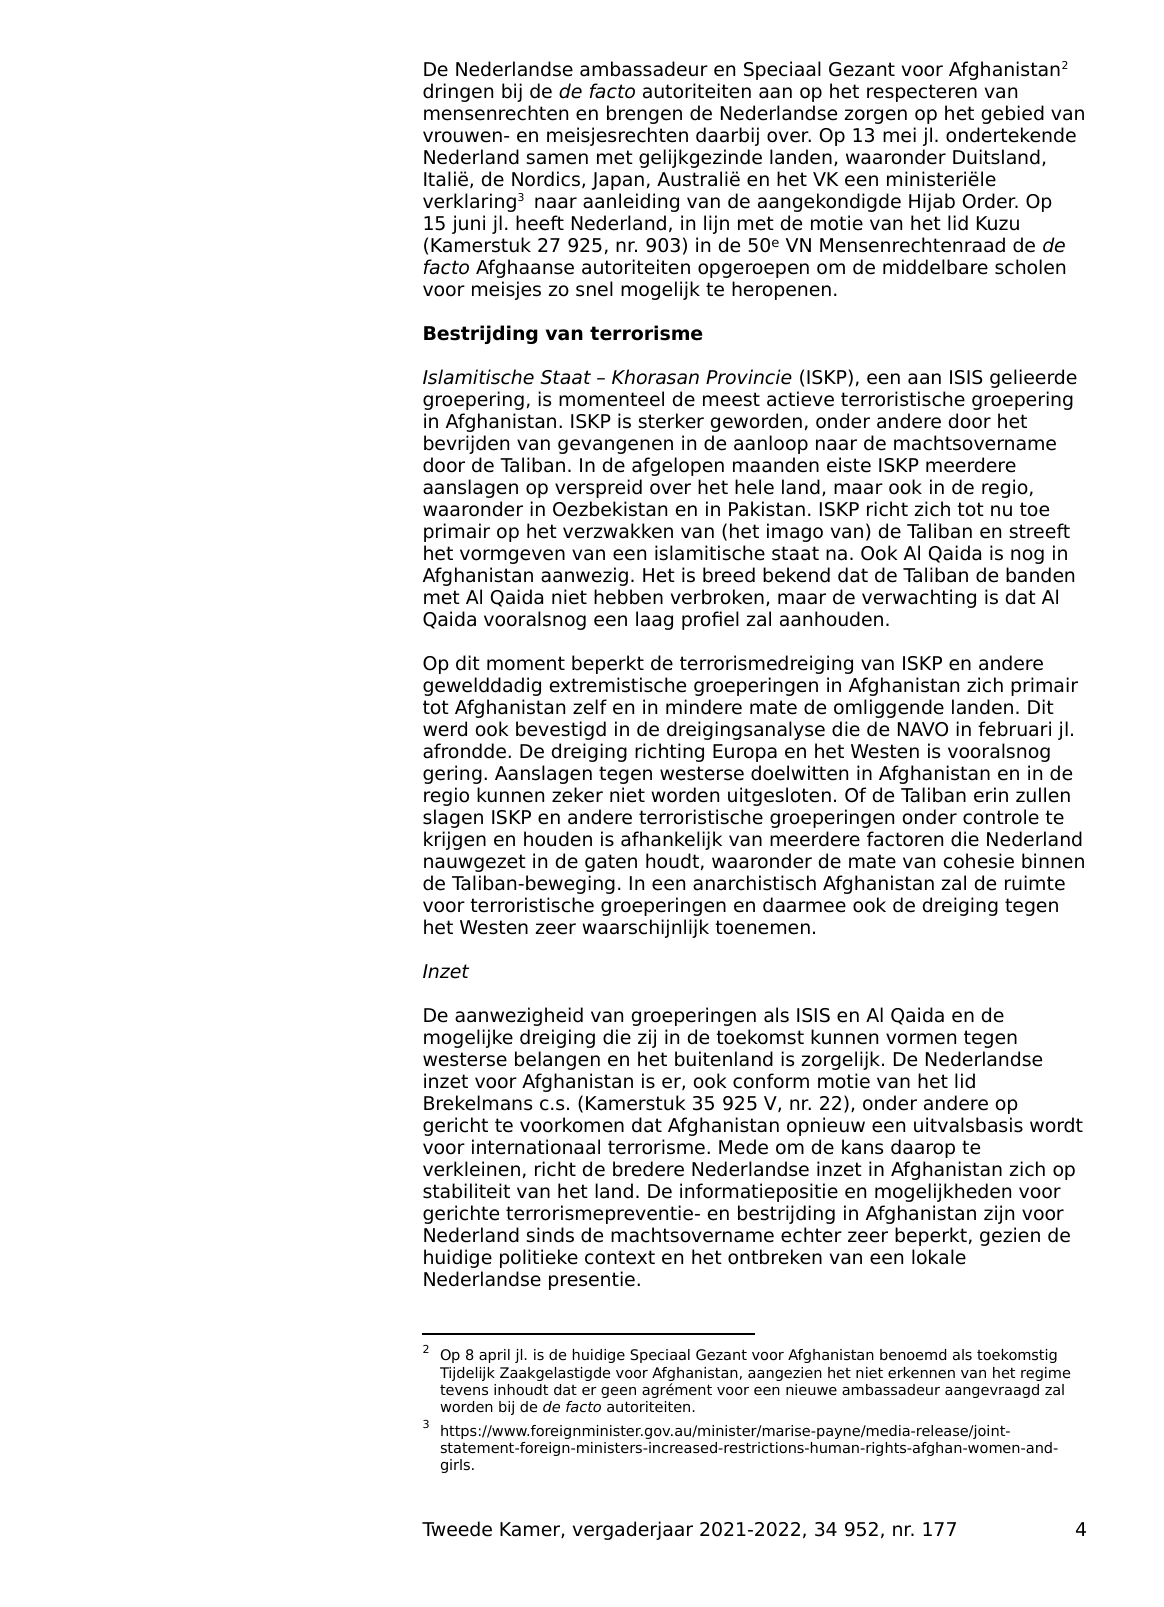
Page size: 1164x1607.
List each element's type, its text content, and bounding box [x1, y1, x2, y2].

text Op 8 april jl. is de huidige Speciaal Gezant voor Afghanistan benoemd als toekomstig Tijdelijk Zaakgelastigde voor Afghanistan, aangezien het niet erkennen van het regime tevens inhoudt dat er geen agrément voor een nieuwe ambassadeur aangevraagd zal worden bij de de facto autoriteiten. [422, 1343, 1087, 1416]
text De Nederlandse ambassadeur en Speciaal Gezant voor Afghanistan dringen bij de de facto autoriteiten aan op het respecteren van mensenrechten en brengen de Nederlandse zorgen op het gebied van vrouwen- en meisjesrechten daarbij over. Op 13 mei jl. ondertekende Nederland samen met gelijkgezinde landen, waaronder Duitsland, Italië, de Nordics, Japan, Australië en het VK een ministeriële verklaring naar aanleiding van de aangekondigde Hijab Order. Op 15 juni jl. heeft Nederland, in lijn met de motie van het lid Kuzu (Kamerstuk 27 925, nr. 903) in de 50e VN Mensenrechtenraad de de facto Afghaanse autoriteiten opgeroepen om de middelbare scholen voor meisjes zo snel mogelijk te heropenen. [422, 59, 1087, 301]
subtitle Bestrijding van terrorisme [422, 323, 1087, 345]
text Op dit moment beperkt de terrorismedreiging van ISKP en andere gewelddadig extremistische groeperingen in Afghanistan zich primair tot Afghanistan zelf en in mindere mate de omliggende landen. Dit werd ook bevestigd in de dreigingsanalyse die de NAVO in februari jl. afrondde. De dreiging richting Europa en het Westen is vooralsnog gering. Aanslagen tegen westerse doelwitten in Afghanistan en in de regio kunnen zeker niet worden uitgesloten. Of de Taliban erin zullen slagen ISKP en andere terroristische groeperingen onder controle te krijgen en houden is afhankelijk van meerdere factoren die Nederland nauwgezet in de gaten houdt, waaronder de mate van cohesie binnen de Taliban-beweging. In een anarchistisch Afghanistan zal de ruimte voor terroristische groeperingen en daarmee ook de dreiging tegen het Westen zeer waarschijnlijk toenemen. [422, 653, 1087, 939]
text Islamitische Staat – Khorasan Provincie (ISKP), een aan ISIS gelieerde groepering, is momenteel de meest actieve terroristische groepering in Afghanistan. ISKP is sterker geworden, onder andere door het bevrijden van gevangenen in de aanloop naar de machtsovername door de Taliban. In de afgelopen maanden eiste ISKP meerdere aanslagen op verspreid over het hele land, maar ook in de regio, waaronder in Oezbekistan en in Pakistan. ISKP richt zich tot nu toe primair op het verzwakken van (het imago van) de Taliban en streeft het vormgeven van een islamitische staat na. Ook Al Qaida is nog in Afghanistan aanwezig. Het is breed bekend dat de Taliban de banden met Al Qaida niet hebben verbroken, maar de verwachting is dat Al Qaida vooralsnog een laag profiel zal aanhouden. [422, 367, 1087, 631]
text De aanwezigheid van groeperingen als ISIS en Al Qaida en de mogelijke dreiging die zij in de toekomst kunnen vormen tegen westerse belangen en het buitenland is zorgelijk. De Nederlandse inzet voor Afghanistan is er, ook conform motie van het lid Brekelmans c.s. (Kamerstuk 35 925 V, nr. 22), onder andere op gericht te voorkomen dat Afghanistan opnieuw een uitvalsbasis wordt voor internationaal terrorisme. Mede om de kans daarop te verkleinen, richt de bredere Nederlandse inzet in Afghanistan zich op stabiliteit van het land. De informatiepositie en mogelijkheden voor gerichte terrorismepreventie- en bestrijding in Afghanistan zijn voor Nederland sinds de machtsovername echter zeer beperkt, gezien de huidige politieke context en het ontbreken van een lokale Nederlandse presentie. [422, 1005, 1087, 1291]
subtitle Inzet [422, 961, 1087, 983]
text https://www.foreignminister.gov.au/minister/marise-payne/media-release/joint-statement-foreign-ministers-increased-restrictions-human-rights-afghan-women-and-girls. [422, 1418, 1087, 1474]
